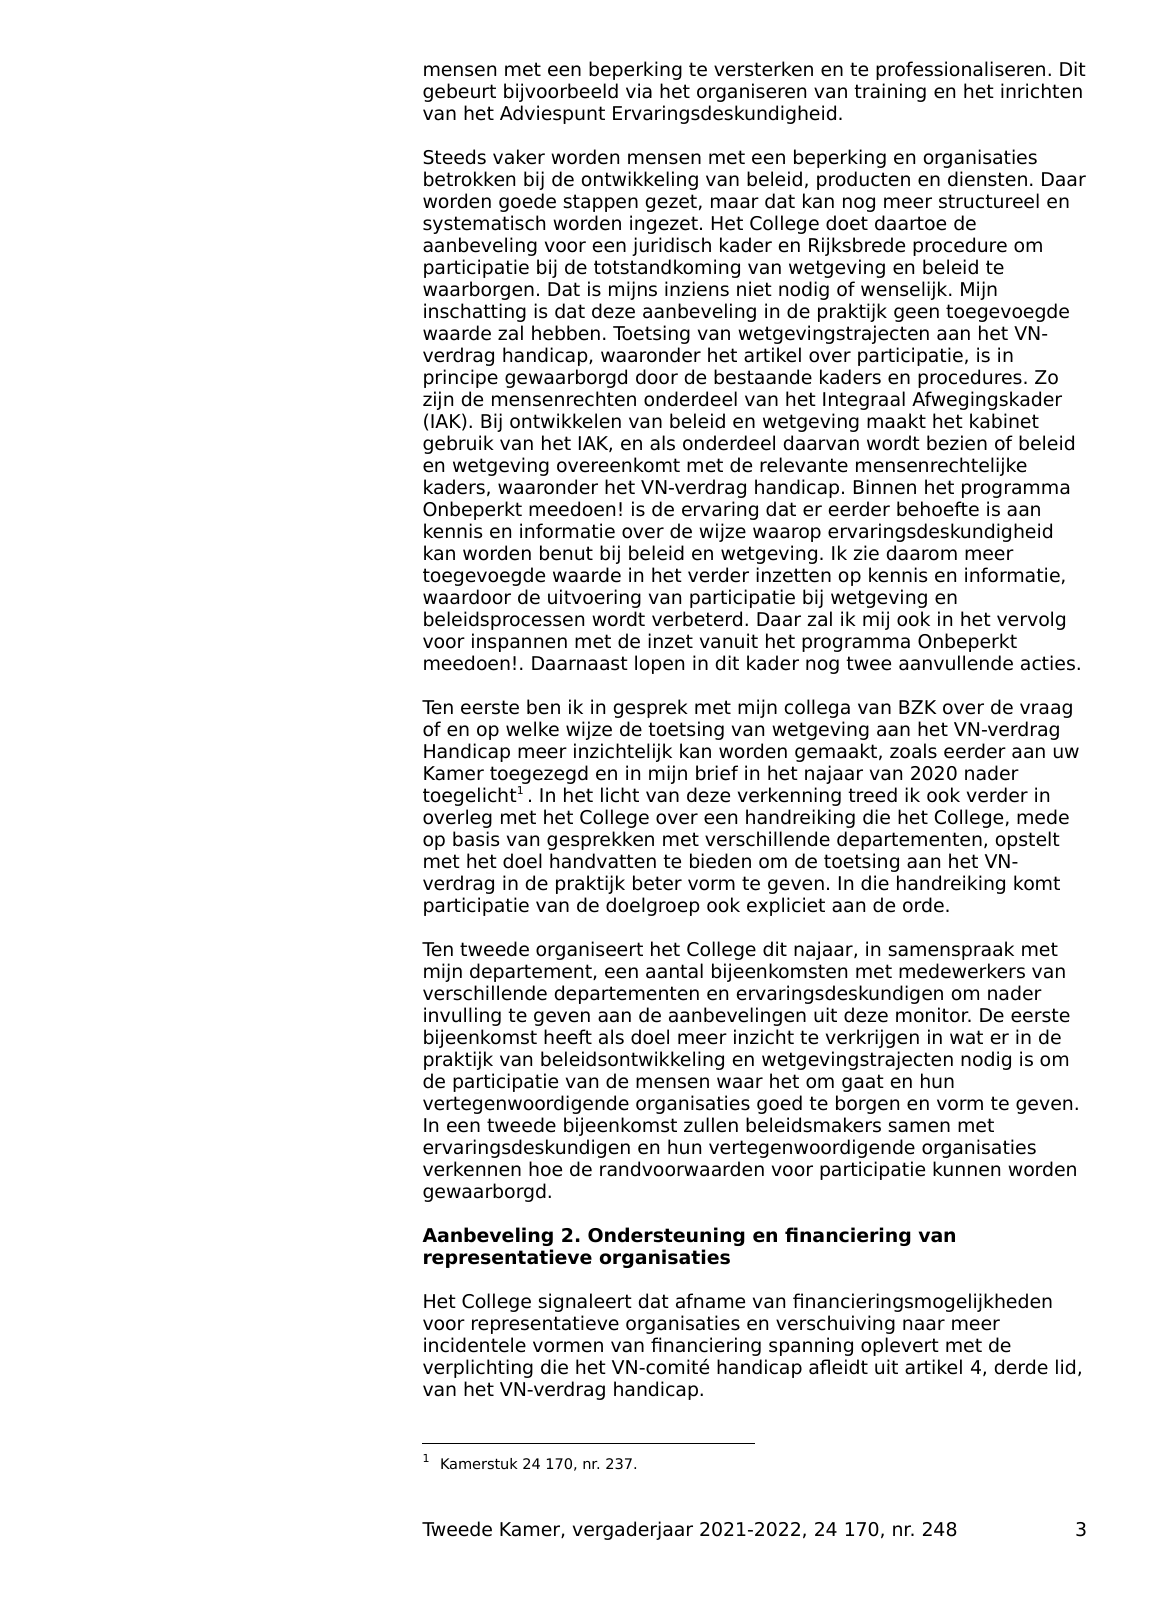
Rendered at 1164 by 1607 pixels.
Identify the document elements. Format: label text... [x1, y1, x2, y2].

text Ten eerste ben ik in gesprek met mijn collega van BZK over de vraag of en op welke wijze de toetsing van wetgeving aan het VN-verdrag Handicap meer inzichtelijk kan worden gemaakt, zoals eerder aan uw Kamer toegezegd en in mijn brief in het najaar van 2020 nader toegelicht. In het licht van deze verkenning treed ik ook verder in overleg met het College over een handreiking die het College, mede op basis van gesprekken met verschillende departementen, opstelt met het doel handvatten te bieden om de toetsing aan het VN-verdrag in de praktijk beter vorm te geven. In die handreiking komt participatie van de doelgroep ook expliciet aan de orde. [422, 697, 1087, 917]
text Steeds vaker worden mensen met een beperking en organisaties betrokken bij de ontwikkeling van beleid, producten en diensten. Daar worden goede stappen gezet, maar dat kan nog meer structureel en systematisch worden ingezet. Het College doet daartoe de aanbeveling voor een juridisch kader en Rijksbrede procedure om participatie bij de totstandkoming van wetgeving en beleid te waarborgen. Dat is mijns inziens niet nodig of wenselijk. Mijn inschatting is dat deze aanbeveling in de praktijk geen toegevoegde waarde zal hebben. Toetsing van wetgevingstrajecten aan het VN-verdrag handicap, waaronder het artikel over participatie, is in principe gewaarborgd door de bestaande kaders en procedures. Zo zijn de mensenrechten onderdeel van het Integraal Afwegingskader (IAK). Bij ontwikkelen van beleid en wetgeving maakt het kabinet gebruik van het IAK, en als onderdeel daarvan wordt bezien of beleid en wetgeving overeenkomt met de relevante mensenrechtelijke kaders, waaronder het VN-verdrag handicap. Binnen het programma Onbeperkt meedoen! is de ervaring dat er eerder behoefte is aan kennis en informatie over de wijze waarop ervaringsdeskundigheid kan worden benut bij beleid en wetgeving. Ik zie daarom meer toegevoegde waarde in het verder inzetten op kennis en informatie, waardoor de uitvoering van participatie bij wetgeving en beleidsprocessen wordt verbeterd. Daar zal ik mij ook in het vervolg voor inspannen met de inzet vanuit het programma Onbeperkt meedoen!. Daarnaast lopen in dit kader nog twee aanvullende acties. [422, 147, 1087, 675]
text Kamerstuk 24 170, nr. 237. [422, 1452, 1087, 1474]
text Het College signaleert dat afname van financieringsmogelijkheden voor representatieve organisaties en verschuiving naar meer incidentele vormen van financiering spanning oplevert met de verplichting die het VN-comité handicap afleidt uit artikel 4, derde lid, van het VN-verdrag handicap. [422, 1291, 1087, 1401]
subtitle Aanbeveling 2. Ondersteuning en financiering van representatieve organisaties [422, 1225, 1087, 1269]
text Ten tweede organiseert het College dit najaar, in samenspraak met mijn departement, een aantal bijeenkomsten met medewerkers van verschillende departementen en ervaringsdeskundigen om nader invulling te geven aan de aanbevelingen uit deze monitor. De eerste bijeenkomst heeft als doel meer inzicht te verkrijgen in wat er in de praktijk van beleidsontwikkeling en wetgevingstrajecten nodig is om de participatie van de mensen waar het om gaat en hun vertegenwoordigende organisaties goed te borgen en vorm te geven. In een tweede bijeenkomst zullen beleidsmakers samen met ervaringsdeskundigen en hun vertegenwoordigende organisaties verkennen hoe de randvoorwaarden voor participatie kunnen worden gewaarborgd. [422, 939, 1087, 1203]
text mensen met een beperking te versterken en te professionaliseren. Dit gebeurt bijvoorbeeld via het organiseren van training en het inrichten van het Adviespunt Ervaringsdeskundigheid. [422, 59, 1087, 125]
